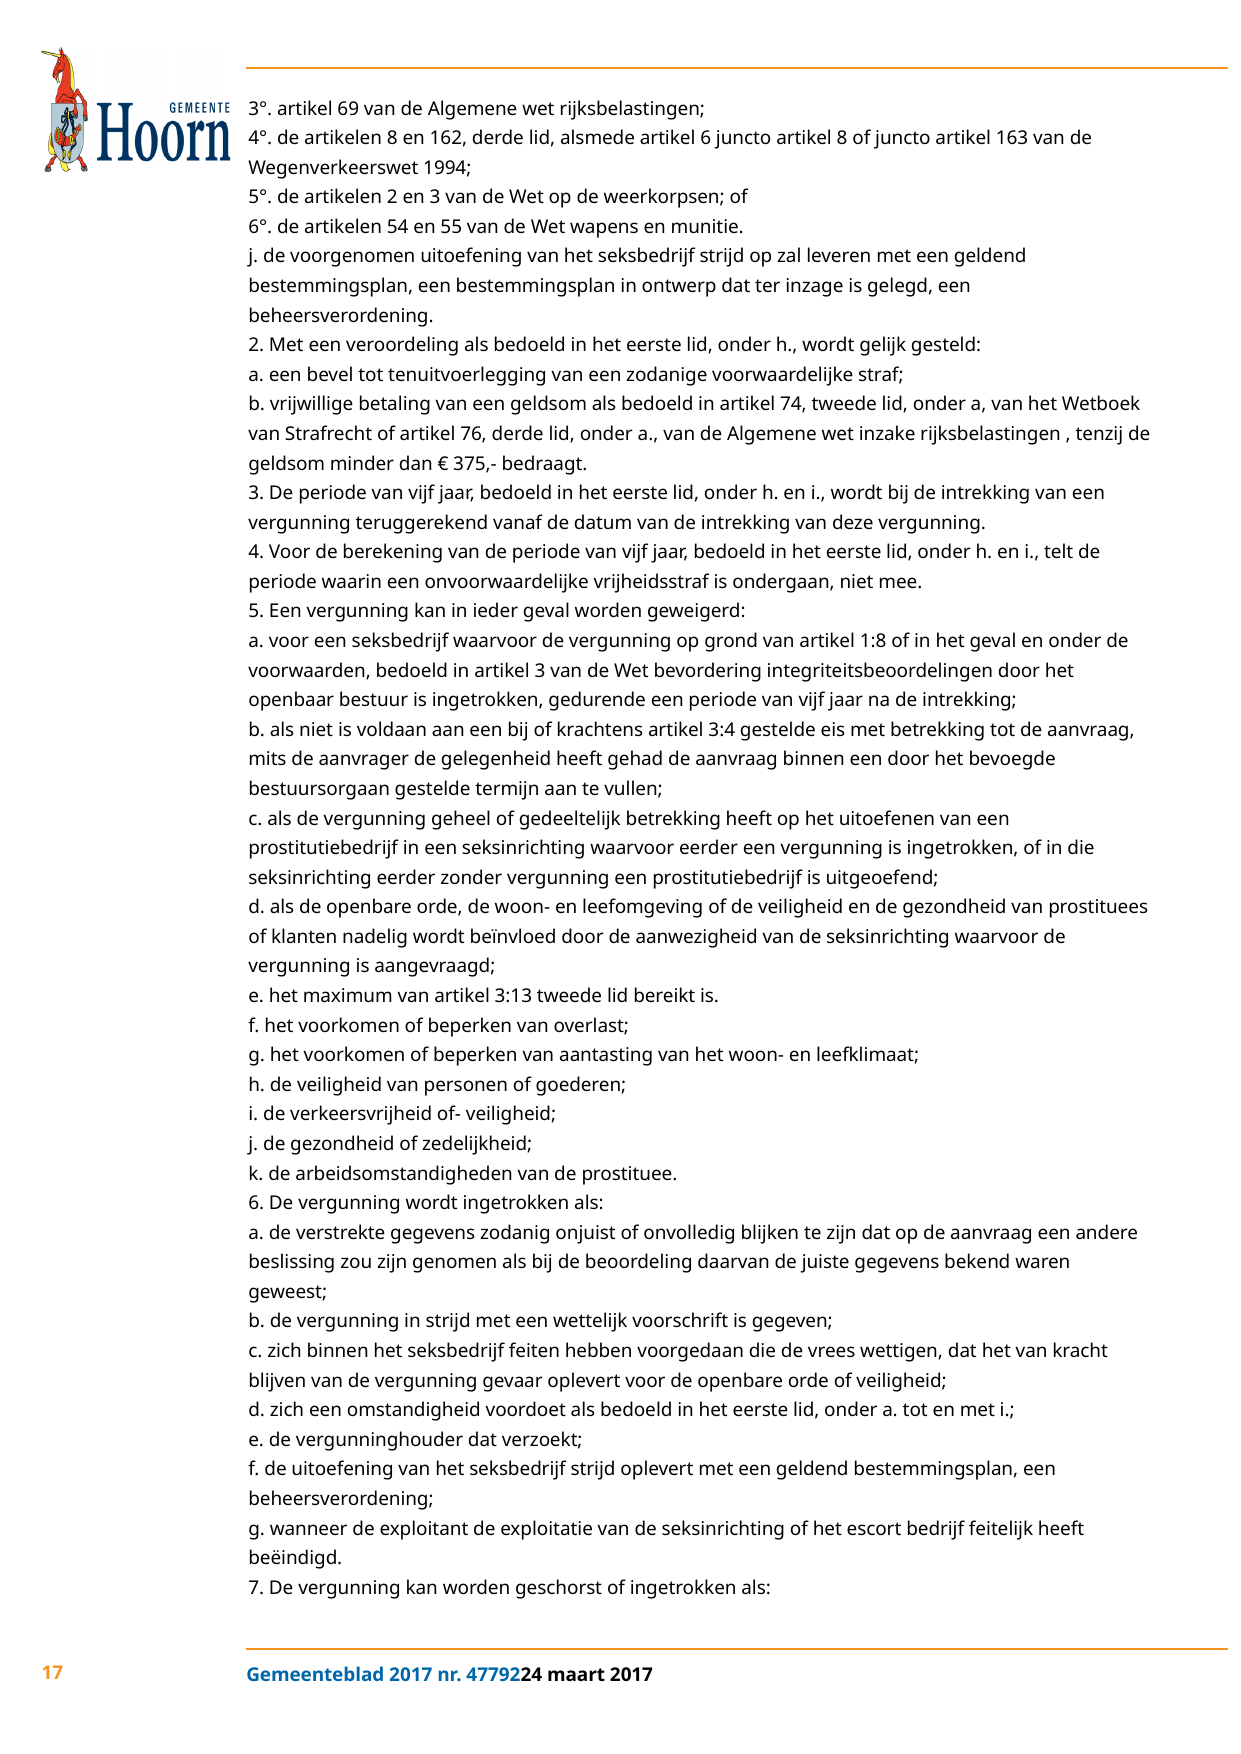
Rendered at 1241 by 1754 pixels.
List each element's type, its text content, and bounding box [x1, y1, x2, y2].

text b. vrijwillige betaling van een geldsom als bedoeld in artikel 74, tweede lid, onder a, van het Wetboek van Strafrecht of artikel 76, derde lid, onder a., van de Algemene wet inzake rijksbelastingen , tenzij de geldsom minder dan € 375,- bedraagt. [248, 391, 1152, 476]
picture [41, 47, 231, 172]
text a. een bevel tot tenuitvoerlegging van een zodanige voorwaardelijke straf; [248, 361, 1152, 387]
text 4°. de artikelen 8 en 162, derde lid, alsmede artikel 6 juncto artikel 8 of juncto artikel 163 van de Wegenverkeerswet 1994; [248, 124, 1152, 180]
text d. als de openbare orde, de woon- en leefomgeving of de veiligheid en de gezondheid van prostituees of klanten nadelig wordt beïnvloed door de aanwezigheid van de seksinrichting waarvoor de vergunning is aangevraagd; [248, 893, 1152, 978]
text i. de verkeersvrijheid of- veiligheid; [248, 1101, 1152, 1126]
text d. zich een omstandigheid voordoet als bedoeld in het eerste lid, onder a. tot en met i.; [248, 1396, 1152, 1422]
text g. wanneer de exploitant de exploitatie van de seksinrichting of het escort bedrijf feitelijk heeft beëindigd. [248, 1515, 1152, 1570]
text 3°. artikel 69 van de Algemene wet rijksbelastingen; [248, 95, 1152, 121]
text f. de uitoefening van het seksbedrijf strijd oplevert met een geldend bestemmingsplan, een beheersverordening; [248, 1456, 1152, 1511]
text e. het maximum van artikel 3:13 tweede lid bereikt is. [248, 982, 1152, 1008]
text a. de verstrekte gegevens zodanig onjuist of onvolledig blijken te zijn dat op de aanvraag een andere beslissing zou zijn genomen als bij de beoordeling daarvan de juiste gegevens bekend waren geweest; [248, 1219, 1152, 1304]
text 5°. de artikelen 2 en 3 van de Wet op de weerkorpsen; of [248, 183, 1152, 209]
text 4. Voor de berekening van de periode van vijf jaar, bedoeld in het eerste lid, onder h. en i., telt de periode waarin een onvoorwaardelijke vrijheidsstraf is ondergaan, niet mee. [248, 538, 1152, 594]
text 6. De vergunning wordt ingetrokken als: [248, 1189, 1152, 1215]
text g. het voorkomen of beperken van aantasting van het woon- en leefklimaat; [248, 1041, 1152, 1067]
text c. zich binnen het seksbedrijf feiten hebben voorgedaan die de vrees wettigen, dat het van kracht blijven van de vergunning gevaar oplevert voor de openbare orde of veiligheid; [248, 1337, 1152, 1393]
text f. het voorkomen of beperken van overlast; [248, 1012, 1152, 1038]
text j. de gezondheid of zedelijkheid; [248, 1130, 1152, 1156]
text c. als de vergunning geheel of gedeeltelijk betrekking heeft op het uitoefenen van een prostitutiebedrijf in een seksinrichting waarvoor eerder een vergunning is ingetrokken, of in die seksinrichting eerder zonder vergunning een prostitutiebedrijf is uitgeoefend; [248, 805, 1152, 890]
text 6°. de artikelen 54 en 55 van de Wet wapens en munitie. [248, 213, 1152, 239]
text b. de vergunning in strijd met een wettelijk voorschrift is gegeven; [248, 1308, 1152, 1333]
text k. de arbeidsomstandigheden van de prostituee. [248, 1160, 1152, 1186]
text 7. De vergunning kan worden geschorst of ingetrokken als: [248, 1574, 1152, 1600]
text 5. Een vergunning kan in ieder geval worden geweigerd: [248, 598, 1152, 623]
text e. de vergunninghouder dat verzoekt; [248, 1426, 1152, 1452]
text 3. De periode van vijf jaar, bedoeld in het eerste lid, onder h. en i., wordt bij de intrekking van een vergunning teruggerekend vanaf de datum van de intrekking van deze vergunning. [248, 479, 1152, 535]
text b. als niet is voldaan aan een bij of krachtens artikel 3:4 gestelde eis met betrekking tot de aanvraag, mits de aanvrager de gelegenheid heeft gehad de aanvraag binnen een door het bevoegde bestuursorgaan gestelde termijn aan te vullen; [248, 716, 1152, 801]
text 2. Met een veroordeling als bedoeld in het eerste lid, onder h., wordt gelijk gesteld: [248, 331, 1152, 357]
text a. voor een seksbedrijf waarvoor de vergunning op grond van artikel 1:8 of in het geval en onder de voorwaarden, bedoeld in artikel 3 van de Wet bevordering integriteitsbeoordelingen door het openbaar bestuur is ingetrokken, gedurende een periode van vijf jaar na de intrekking; [248, 627, 1152, 712]
text j. de voorgenomen uitoefening van het seksbedrijf strijd op zal leveren met een geldend bestemmingsplan, een bestemmingsplan in ontwerp dat ter inzage is gelegd, een beheersverordening. [248, 243, 1152, 328]
text h. de veiligheid van personen of goederen; [248, 1071, 1152, 1097]
